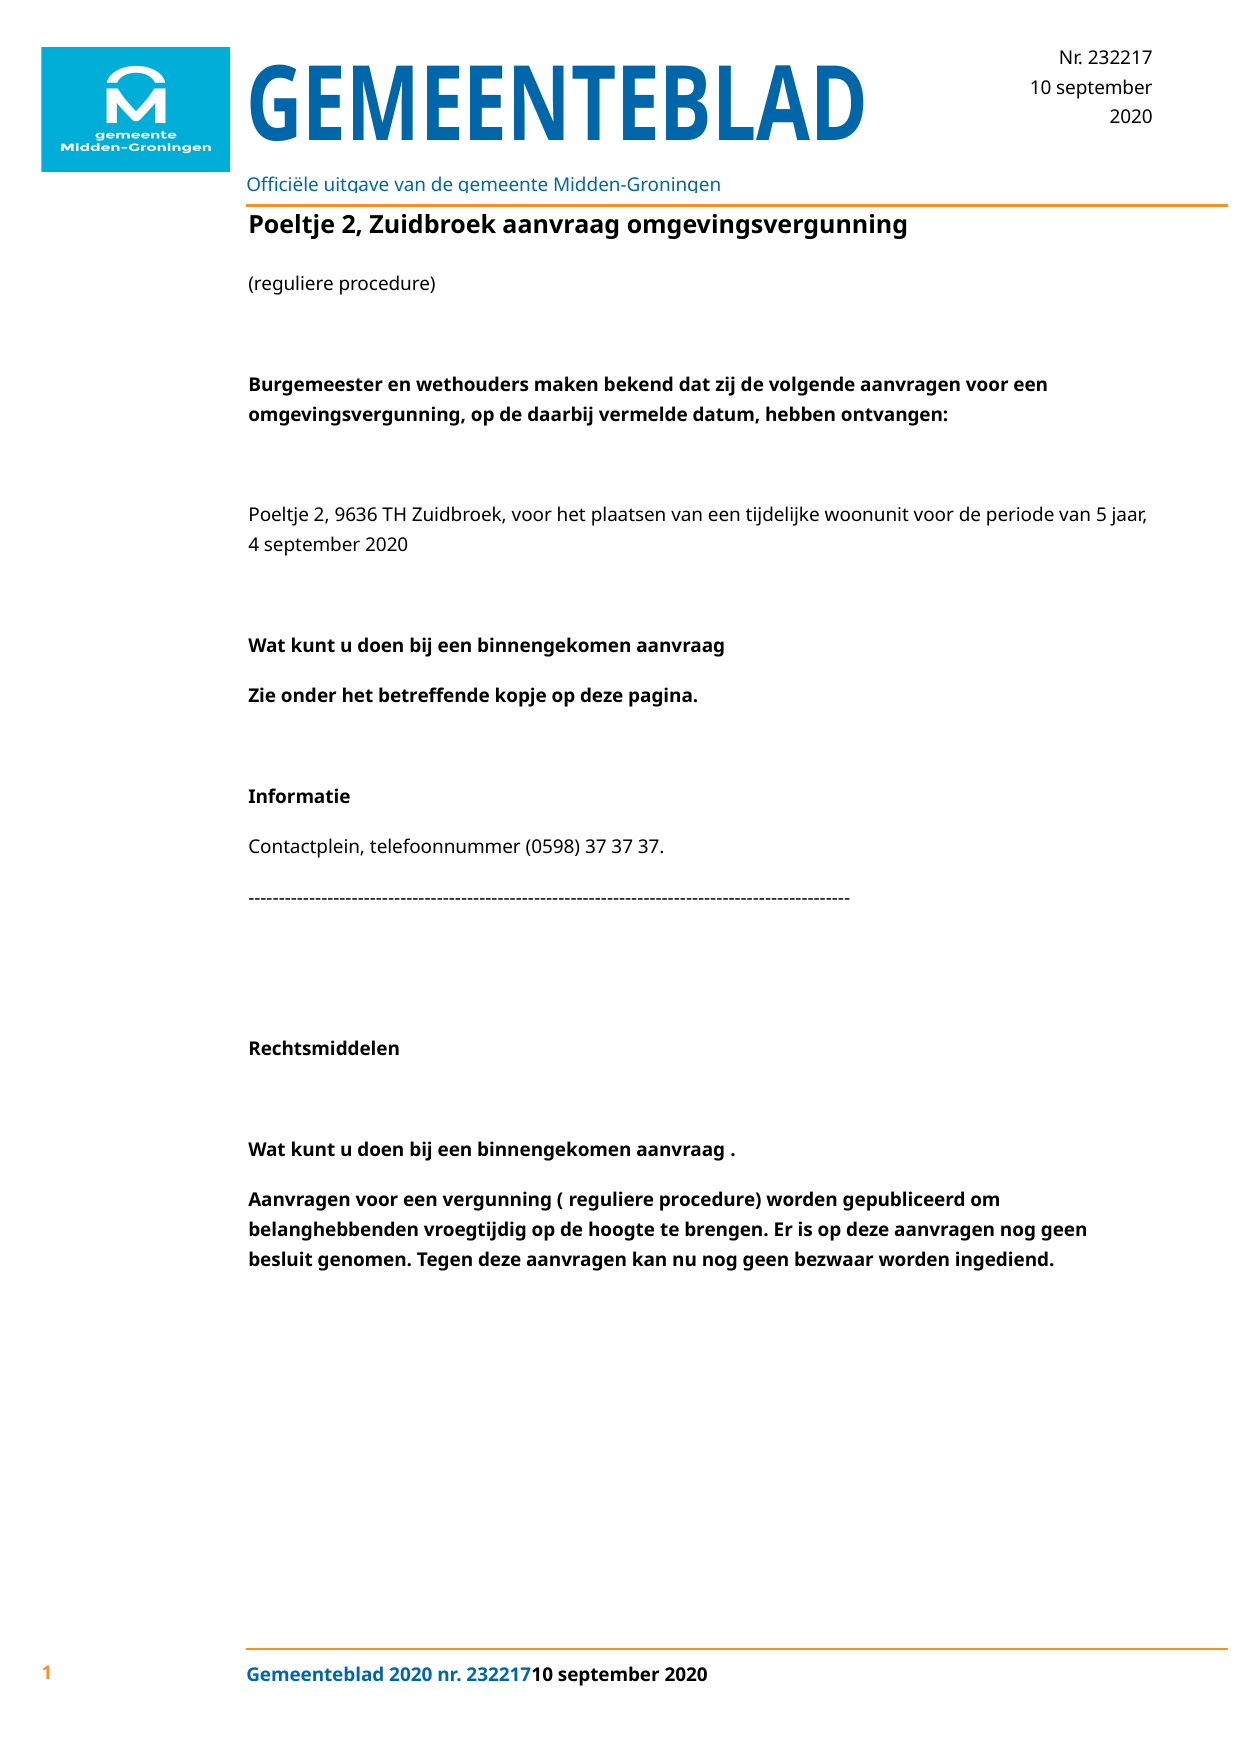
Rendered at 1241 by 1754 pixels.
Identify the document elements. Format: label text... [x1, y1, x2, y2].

text --------------------------------------------------------------------------------------------------- [248, 884, 1152, 910]
text Wat kunt u doen bij een binnengekomen aanvraag [248, 632, 1152, 658]
text Poeltje 2, 9636 TH Zuidbroek, voor het plaatsen van een tijdelijke woonunit voor de periode van 5 jaar, 4 september 2020 [248, 502, 1152, 557]
text Poeltje 2, Zuidbroek aanvraag omgevingsvergunning [248, 207, 1152, 241]
text Contactplein, telefoonnummer (0598) 37 37 37. [248, 834, 1152, 859]
text Informatie [248, 783, 1152, 809]
text Rechtsmiddelen [248, 1035, 1152, 1061]
picture [108, 66, 164, 82]
text Aanvragen voor een vergunning ( reguliere procedure) worden gepubliceerd om belanghebbenden vroegtijdig op de hoogte te brengen. Er is op deze aanvragen nog geen besluit genomen. Tegen deze aanvragen kan nu nog geen bezwaar worden ingediend. [248, 1187, 1152, 1271]
picture [184, 146, 190, 153]
text (reguliere procedure) [248, 270, 1152, 296]
text Zie onder het betreffende kopje op deze pagina. [248, 682, 1152, 708]
text Wat kunt u doen bij een binnengekomen aanvraag . [248, 1136, 1152, 1162]
picture [107, 89, 165, 122]
text Burgemeester en wethouders maken bekend dat zij de volgende aanvragen voor een omgevingsvergunning, op de daarbij vermelde datum, hebben ontvangen: [248, 371, 1152, 426]
